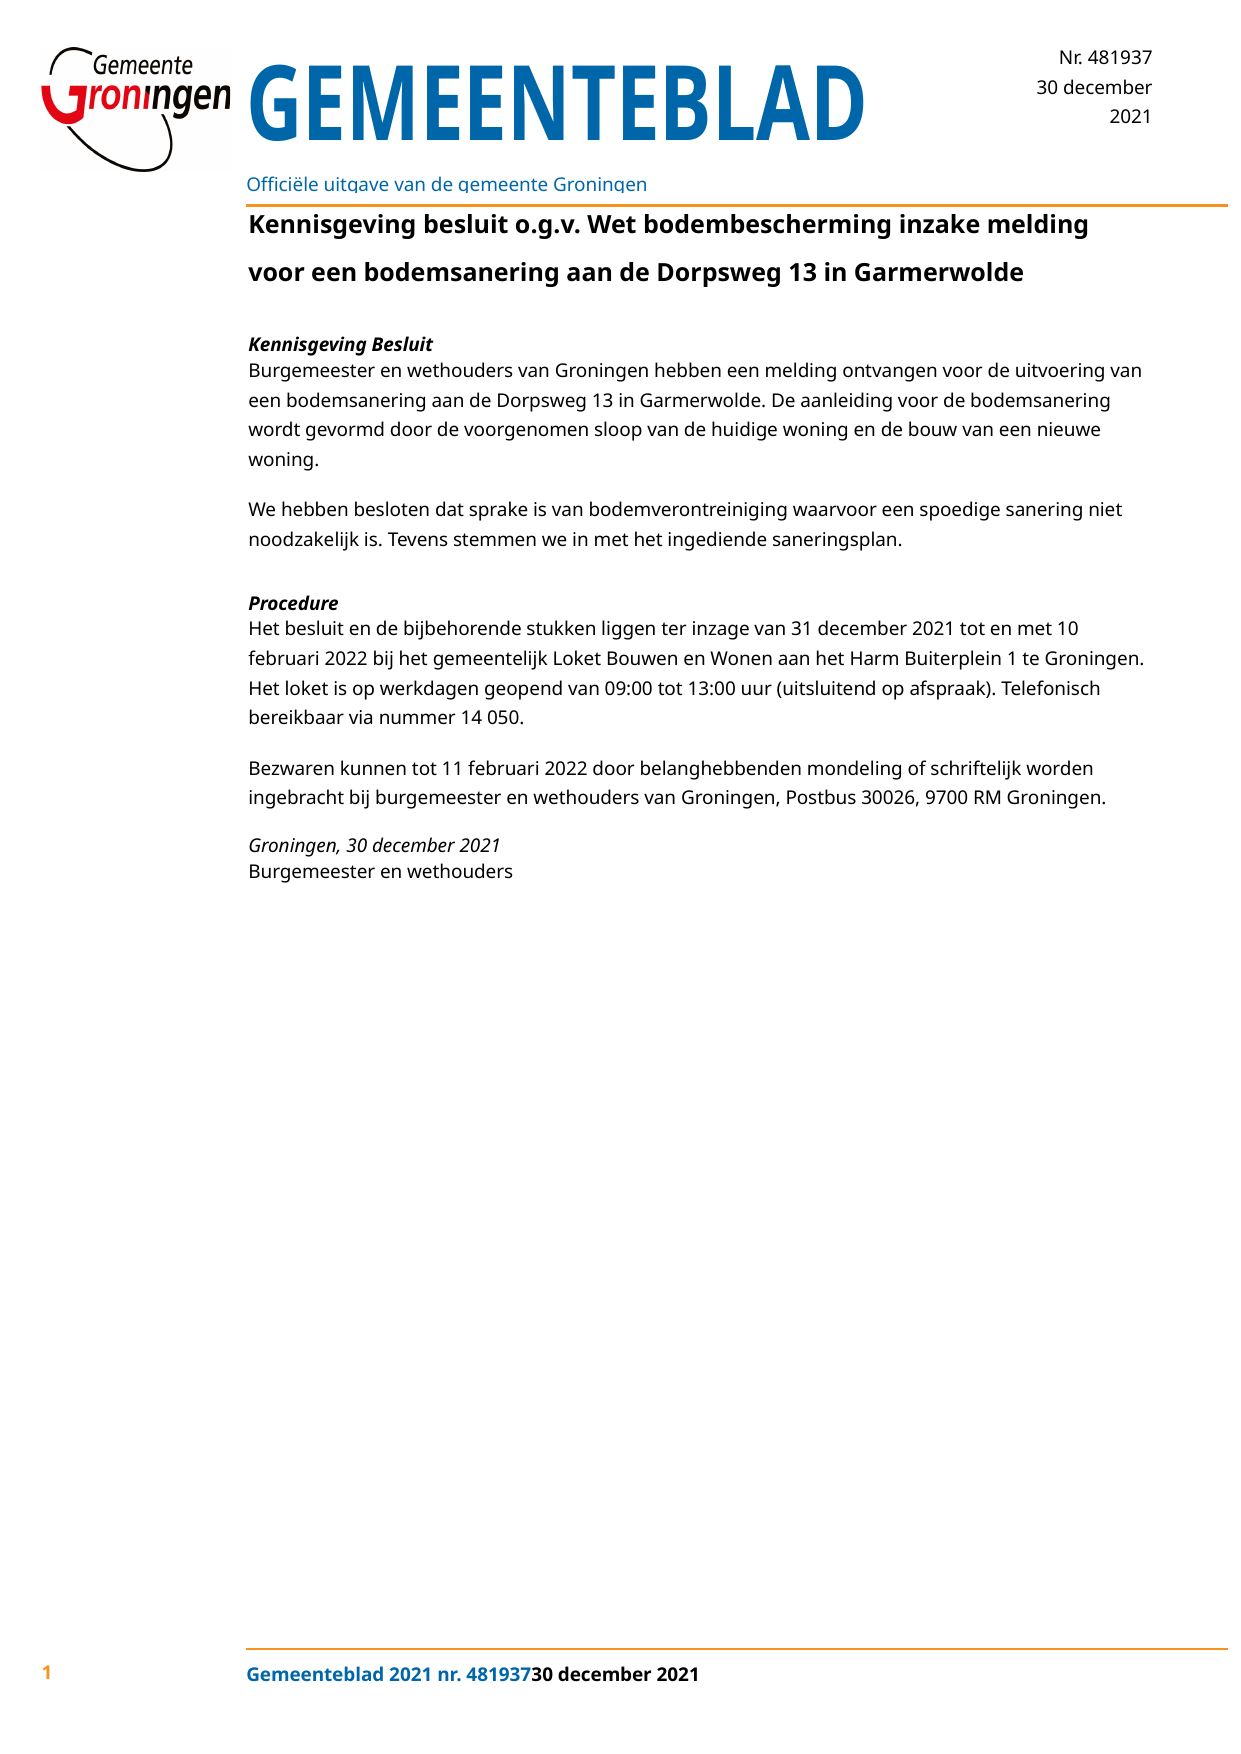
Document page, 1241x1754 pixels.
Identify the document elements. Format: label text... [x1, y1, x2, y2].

text Kennisgeving besluit o.g.v. Wet bodembescherming inzake melding voor een bodemsanering aan de Dorpsweg 13 in Garmerwolde [248, 207, 1152, 288]
text Procedure [248, 590, 1152, 616]
text Burgemeester en wethouders van Groningen hebben een melding ontvangen voor de uitvoering van een bodemsanering aan de Dorpsweg 13 in Garmerwolde. De aanleiding voor de bodemsanering wordt gevormd door de voorgenomen sloop van de huidige woning en de bouw van een nieuwe woning. [248, 357, 1152, 472]
text Kennisgeving Besluit [248, 331, 1152, 357]
text Het besluit en de bijbehorende stukken liggen ter inzage van 31 december 2021 tot en met 10 februari 2022 bij het gemeentelijk Loket Bouwen en Wonen aan het Harm Buiterplein 1 te Groningen. Het loket is op werkdagen geopend van 09:00 tot 13:00 uur (uitsluitend op afspraak). Telefonisch bereikbaar via nummer 14 050. [248, 616, 1152, 730]
picture [41, 47, 231, 172]
text Groningen, 30 december 2021 [248, 832, 1152, 858]
text We hebben besloten dat sprake is van bodemverontreiniging waarvoor een spoedige sanering niet noodzakelijk is. Tevens stemmen we in met het ingediende saneringsplan. [248, 496, 1152, 552]
text Burgemeester en wethouders [248, 858, 1152, 884]
text Bezwaren kunnen tot 11 februari 2022 door belanghebbenden mondeling of schriftelijk worden ingebracht bij burgemeester en wethouders van Groningen, Postbus 30026, 9700 RM Groningen. [248, 755, 1152, 810]
